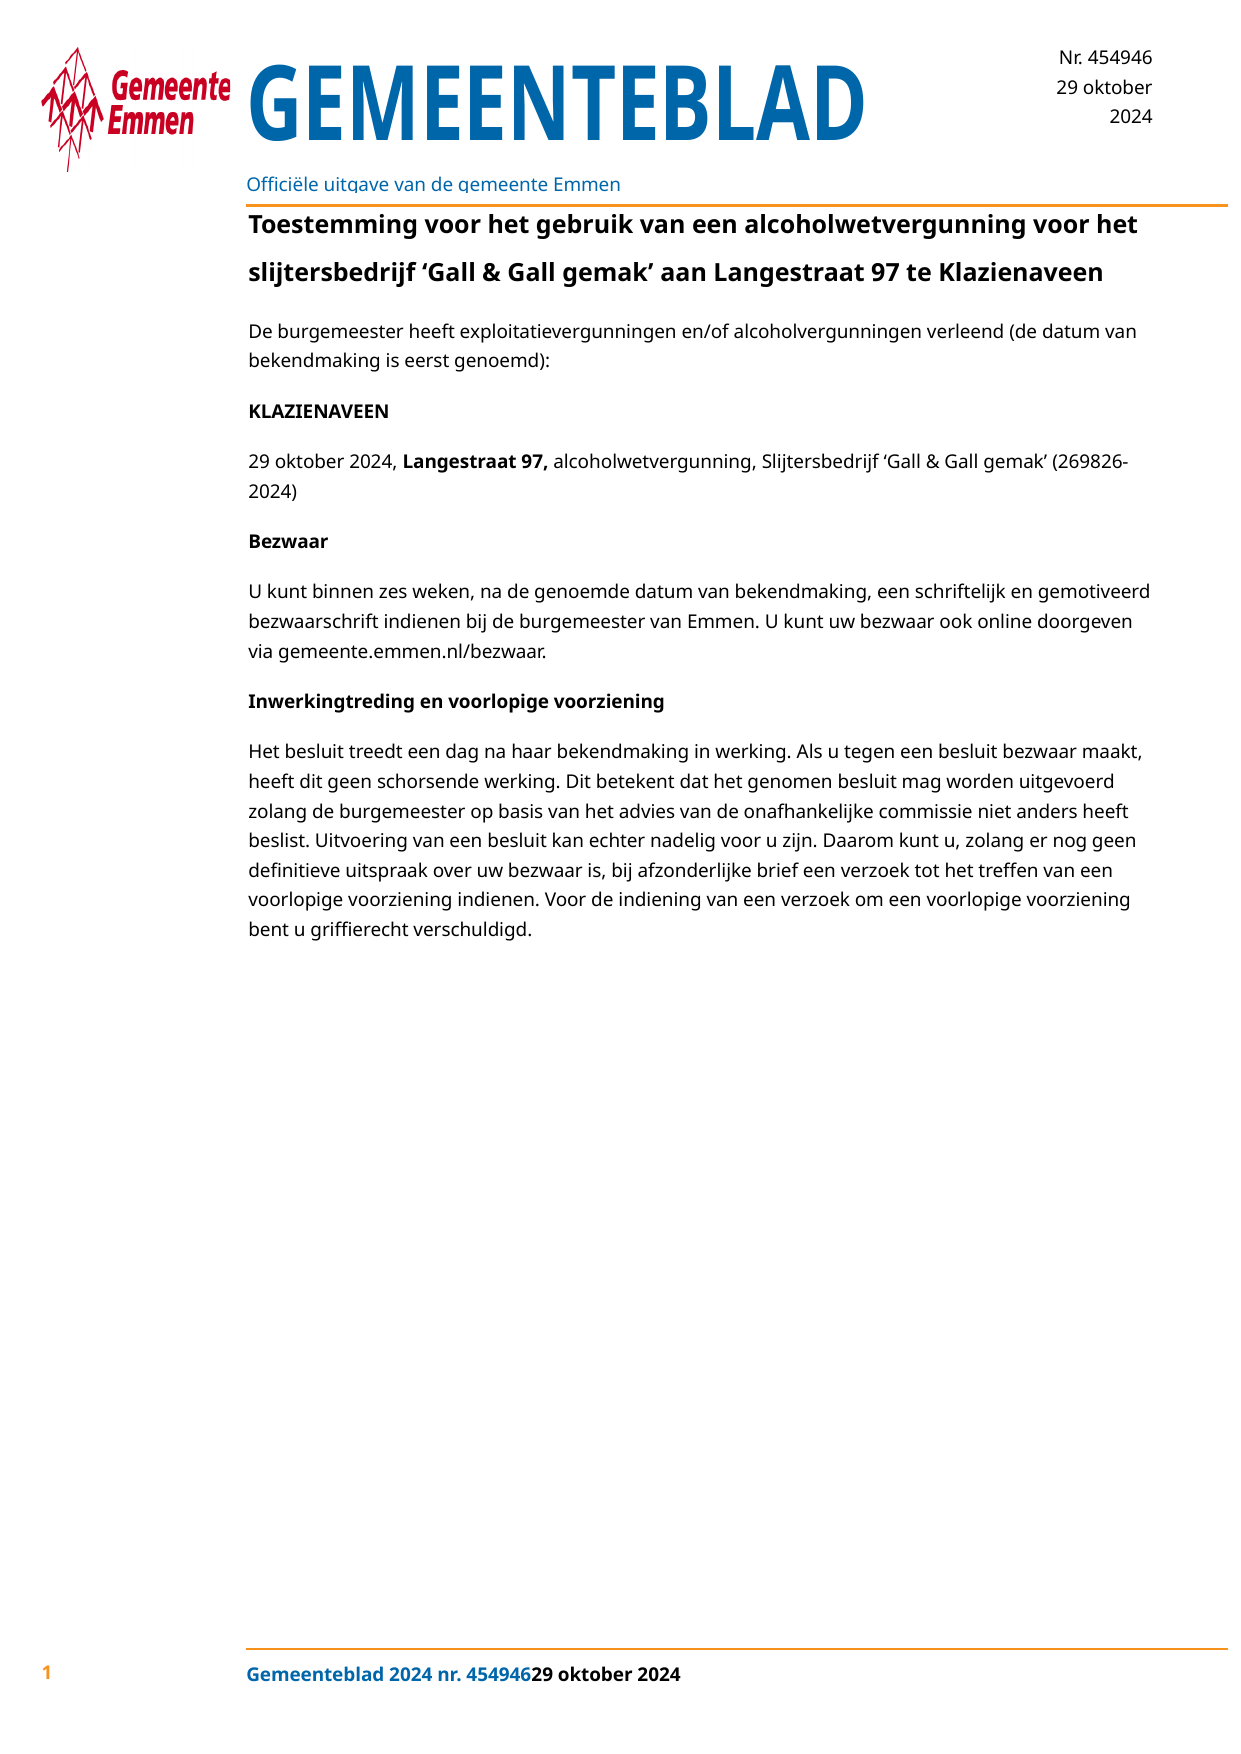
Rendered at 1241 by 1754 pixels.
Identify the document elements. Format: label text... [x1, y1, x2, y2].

text KLAZIENAVEEN [248, 398, 1152, 424]
text Toestemming voor het gebruik van een alcoholwetvergunning voor het slijtersbedrijf ‘Gall & Gall gemak’ aan Langestraat 97 te Klazienaveen [248, 207, 1152, 288]
text Bezwaar [248, 528, 1152, 554]
text De burgemeester heeft exploitatievergunningen en/of alcoholvergunningen verleend (de datum van bekendmaking is eerst genoemd): [248, 318, 1152, 373]
text Het besluit treedt een dag na haar bekendmaking in werking. Als u tegen een besluit bezwaar maakt, heeft dit geen schorsende werking. Dit betekent dat het genomen besluit mag worden uitgevoerd zolang de burgemeester op basis van het advies van de onafhankelijke commissie niet anders heeft beslist. Uitvoering van een besluit kan echter nadelig voor u zijn. Daarom kunt u, zolang er nog geen definitieve uitspraak over uw bezwaar is, bij afzonderlijke brief een verzoek tot het treffen van een voorlopige voorziening indienen. Voor de indiening van een verzoek om een voorlopige voorziening bent u griffierecht verschuldigd. [248, 739, 1152, 942]
text 29 oktober 2024, Langestraat 97, alcoholwetvergunning, Slijtersbedrijf ‘Gall & Gall gemak’ (269826-2024) [248, 448, 1152, 504]
text U kunt binnen zes weken, na de genoemde datum van bekendmaking, een schriftelijk en gemotiveerd bezwaarschrift indienen bij de burgemeester van Emmen. U kunt uw bezwaar ook online doorgeven via gemeente.emmen.nl/bezwaar. [248, 579, 1152, 664]
text Inwerkingtreding en voorlopige voorziening [248, 688, 1152, 714]
picture [41, 47, 231, 172]
